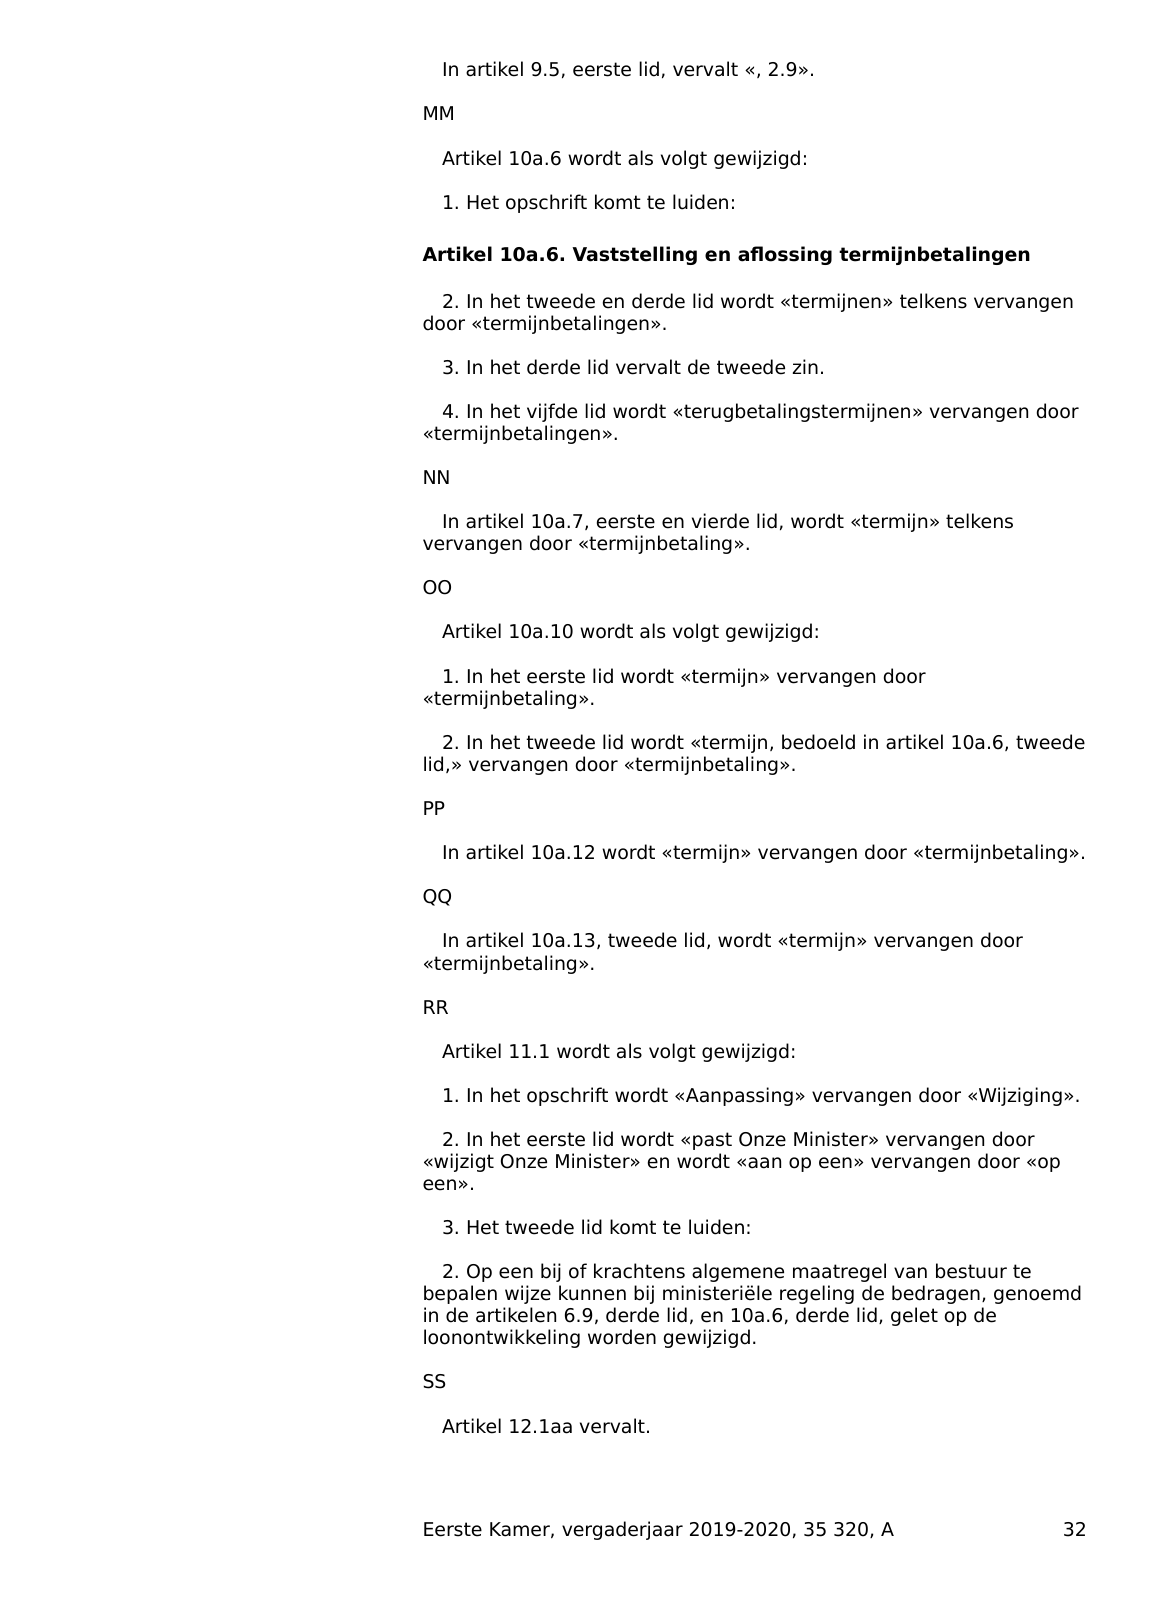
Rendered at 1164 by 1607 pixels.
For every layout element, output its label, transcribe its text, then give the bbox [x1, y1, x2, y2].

text Artikel 12.1aa vervalt. [422, 1416, 1087, 1438]
text Artikel 10a.10 wordt als volgt gewijzigd: [422, 621, 1087, 643]
text 3. In het derde lid vervalt de tweede zin. [422, 357, 1087, 379]
text NN [422, 467, 1087, 489]
text 4. In het vijfde lid wordt «terugbetalingstermijnen» vervangen door «termijnbetalingen». [422, 401, 1087, 445]
text In artikel 10a.13, tweede lid, wordt «termijn» vervangen door «termijnbetaling». [422, 930, 1087, 974]
text Artikel 10a.6 wordt als volgt gewijzigd: [422, 147, 1087, 169]
text In artikel 10a.7, eerste en vierde lid, wordt «termijn» telkens vervangen door «termijnbetaling». [422, 511, 1087, 555]
text Artikel 11.1 wordt als volgt gewijzigd: [422, 1041, 1087, 1063]
text OO [422, 577, 1087, 599]
text In artikel 9.5, eerste lid, vervalt «, 2.9». [422, 59, 1087, 81]
text 1. In het eerste lid wordt «termijn» vervangen door «termijnbetaling». [422, 666, 1087, 709]
subtitle Artikel 10a.6. Vaststelling en aflossing termijnbetalingen [422, 243, 1087, 266]
text 2. In het tweede en derde lid wordt «termijnen» telkens vervangen door «termijnbetalingen». [422, 291, 1087, 334]
text QQ [422, 886, 1087, 908]
text 2. In het eerste lid wordt «past Onze Minister» vervangen door «wijzigt Onze Minister» en wordt «aan op een» vervangen door «op een». [422, 1129, 1087, 1195]
text In artikel 10a.12 wordt «termijn» vervangen door «termijnbetaling». [422, 842, 1087, 864]
text PP [422, 798, 1087, 820]
text 3. Het tweede lid komt te luiden: [422, 1217, 1087, 1239]
text RR [422, 997, 1087, 1018]
text 1. Het opschrift komt te luiden: [422, 192, 1087, 213]
text 2. Op een bij of krachtens algemene maatregel van bestuur te bepalen wijze kunnen bij ministeriële regeling de bedragen, genoemd in de artikelen 6.9, derde lid, en 10a.6, derde lid, gelet op de loonontwikkeling worden gewijzigd. [422, 1261, 1087, 1349]
text 1. In het opschrift wordt «Aanpassing» vervangen door «Wijziging». [422, 1085, 1087, 1107]
text 2. In het tweede lid wordt «termijn, bedoeld in artikel 10a.6, tweede lid,» vervangen door «termijnbetaling». [422, 732, 1087, 776]
text SS [422, 1371, 1087, 1393]
text MM [422, 103, 1087, 125]
